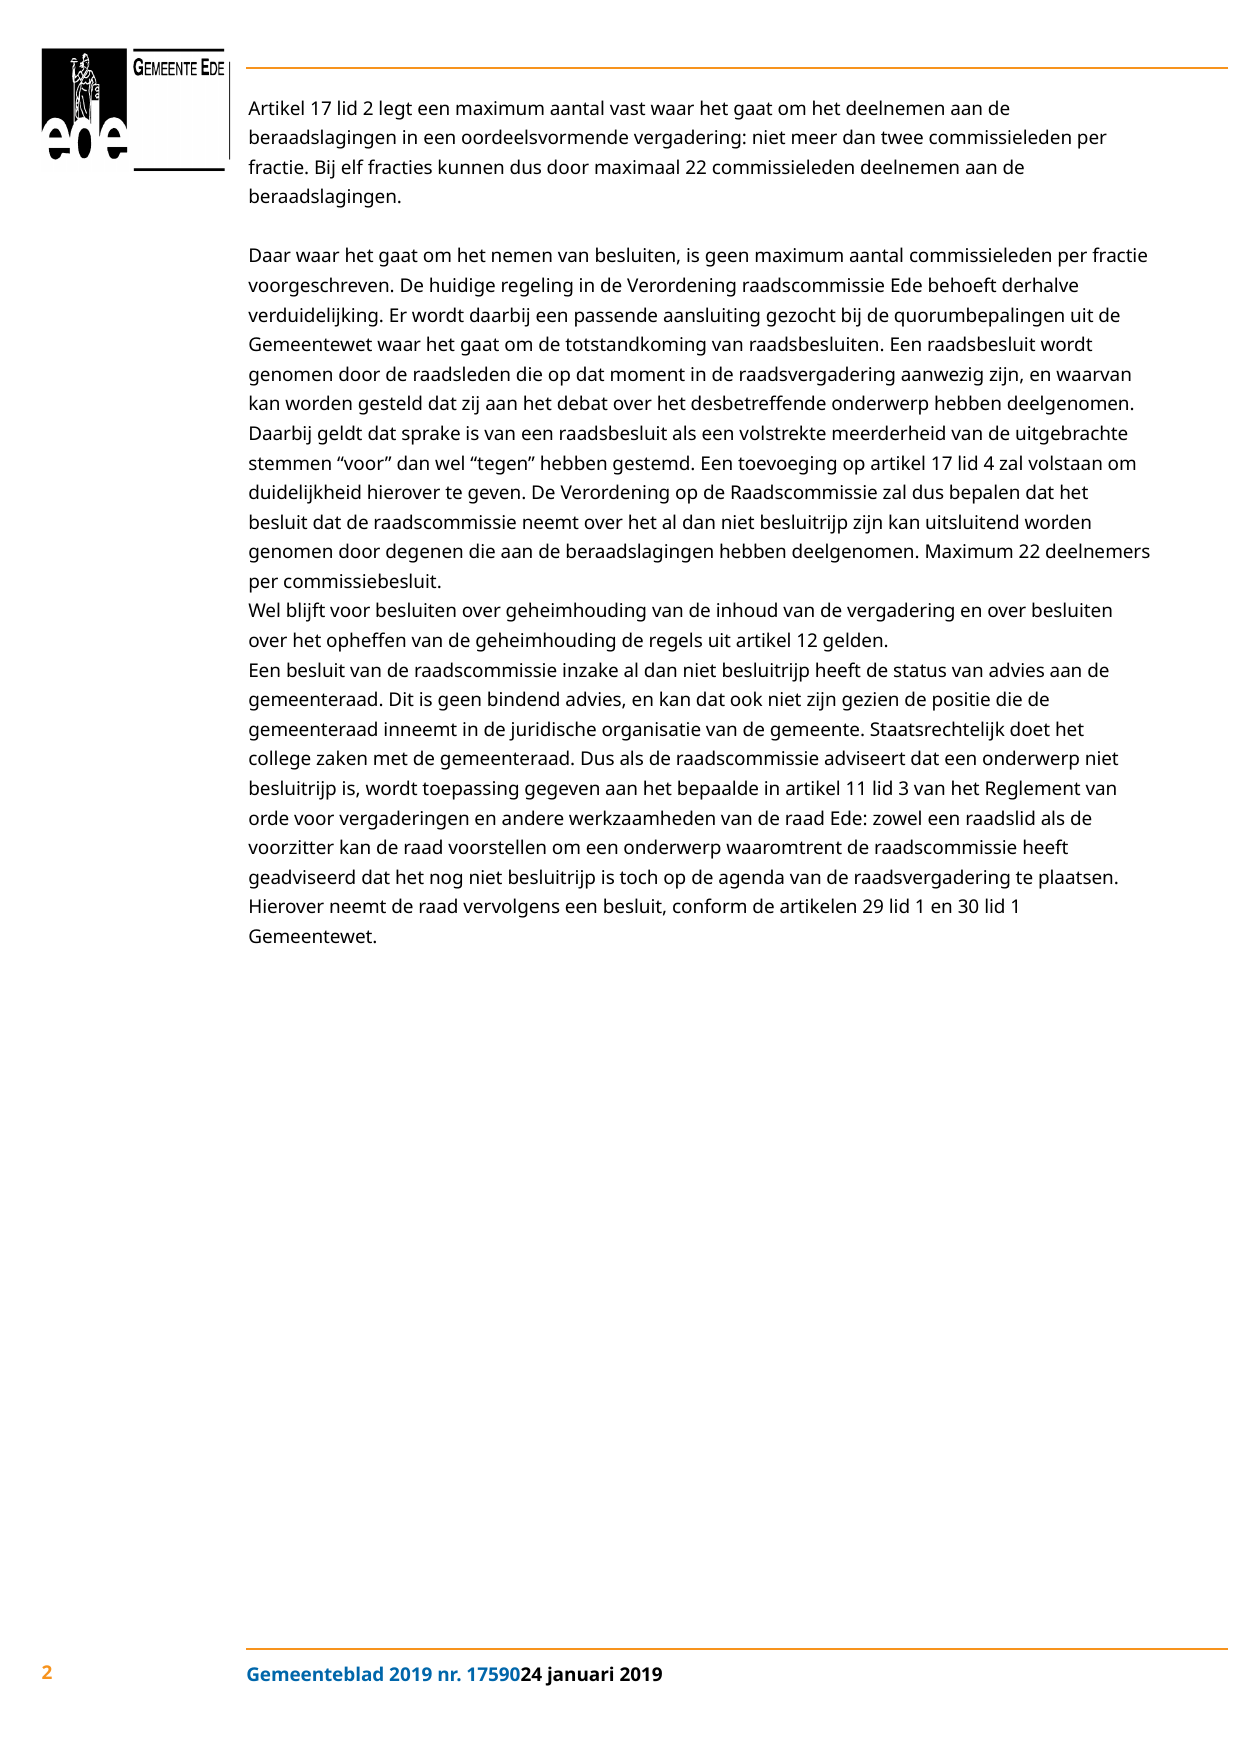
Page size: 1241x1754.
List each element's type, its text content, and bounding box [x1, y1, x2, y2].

picture [41, 47, 231, 172]
text gemeenteraad. Dit is geen bindend advies, en kan dat ook niet zijn gezien de positie die de gemeenteraad inneemt in de juridische organisatie van de gemeente. Staatsrechtelijk doet het college zaken met de gemeenteraad. Dus als de raadscommissie adviseert dat een onderwerp niet besluitrijp is, wordt toepassing gegeven aan het bepaalde in artikel 11 lid 3 van het Reglement van orde voor vergaderingen en andere werkzaamheden van de raad Ede: zowel een raadslid als de voorzitter kan de raad voorstellen om een onderwerp waaromtrent de raadscommissie heeft geadviseerd dat het nog niet besluitrijp is toch op de agenda van de raadsvergadering te plaatsen. Hierover neemt de raad vervolgens een besluit, conform de artikelen 29 lid 1 en 30 lid 1 Gemeentewet. [248, 686, 1152, 949]
text voorgeschreven. De huidige regeling in de Verordening raadscommissie Ede behoeft derhalve verduidelijking. Er wordt daarbij een passende aansluiting gezocht bij de quorumbepalingen uit de Gemeentewet waar het gaat om de totstandkoming van raadsbesluiten. Een raadsbesluit wordt genomen door de raadsleden die op dat moment in de raadsvergadering aanwezig zijn, en waarvan kan worden gesteld dat zij aan het debat over het desbetreffende onderwerp hebben deelgenomen. Daarbij geldt dat sprake is van een raadsbesluit als een volstrekte meerderheid van de uitgebrachte stemmen “voor” dan wel “tegen” hebben gestemd. Een toevoeging op artikel 17 lid 4 zal volstaan om duidelijkheid hierover te geven. De Verordening op de Raadscommissie zal dus bepalen dat het besluit dat de raadscommissie neemt over het al dan niet besluitrijp zijn kan uitsluitend worden genomen door degenen die aan de beraadslagingen hebben deelgenomen. Maximum 22 deelnemers per commissiebesluit. [248, 272, 1152, 594]
text Daar waar het gaat om het nemen van besluiten, is geen maximum aantal commissieleden per fractie [248, 243, 1152, 268]
text Wel blijft voor besluiten over geheimhouding van de inhoud van de vergadering en over besluiten over het opheffen van de geheimhouding de regels uit artikel 12 gelden. [248, 598, 1152, 653]
text Een besluit van de raadscommissie inzake al dan niet besluitrijp heeft de status van advies aan de [248, 657, 1152, 683]
text Artikel 17 lid 2 legt een maximum aantal vast waar het gaat om het deelnemen aan de beraadslagingen in een oordeelsvormende vergadering: niet meer dan twee commissieleden per fractie. Bij elf fracties kunnen dus door maximaal 22 commissieleden deelnemen aan de beraadslagingen. [248, 95, 1152, 209]
